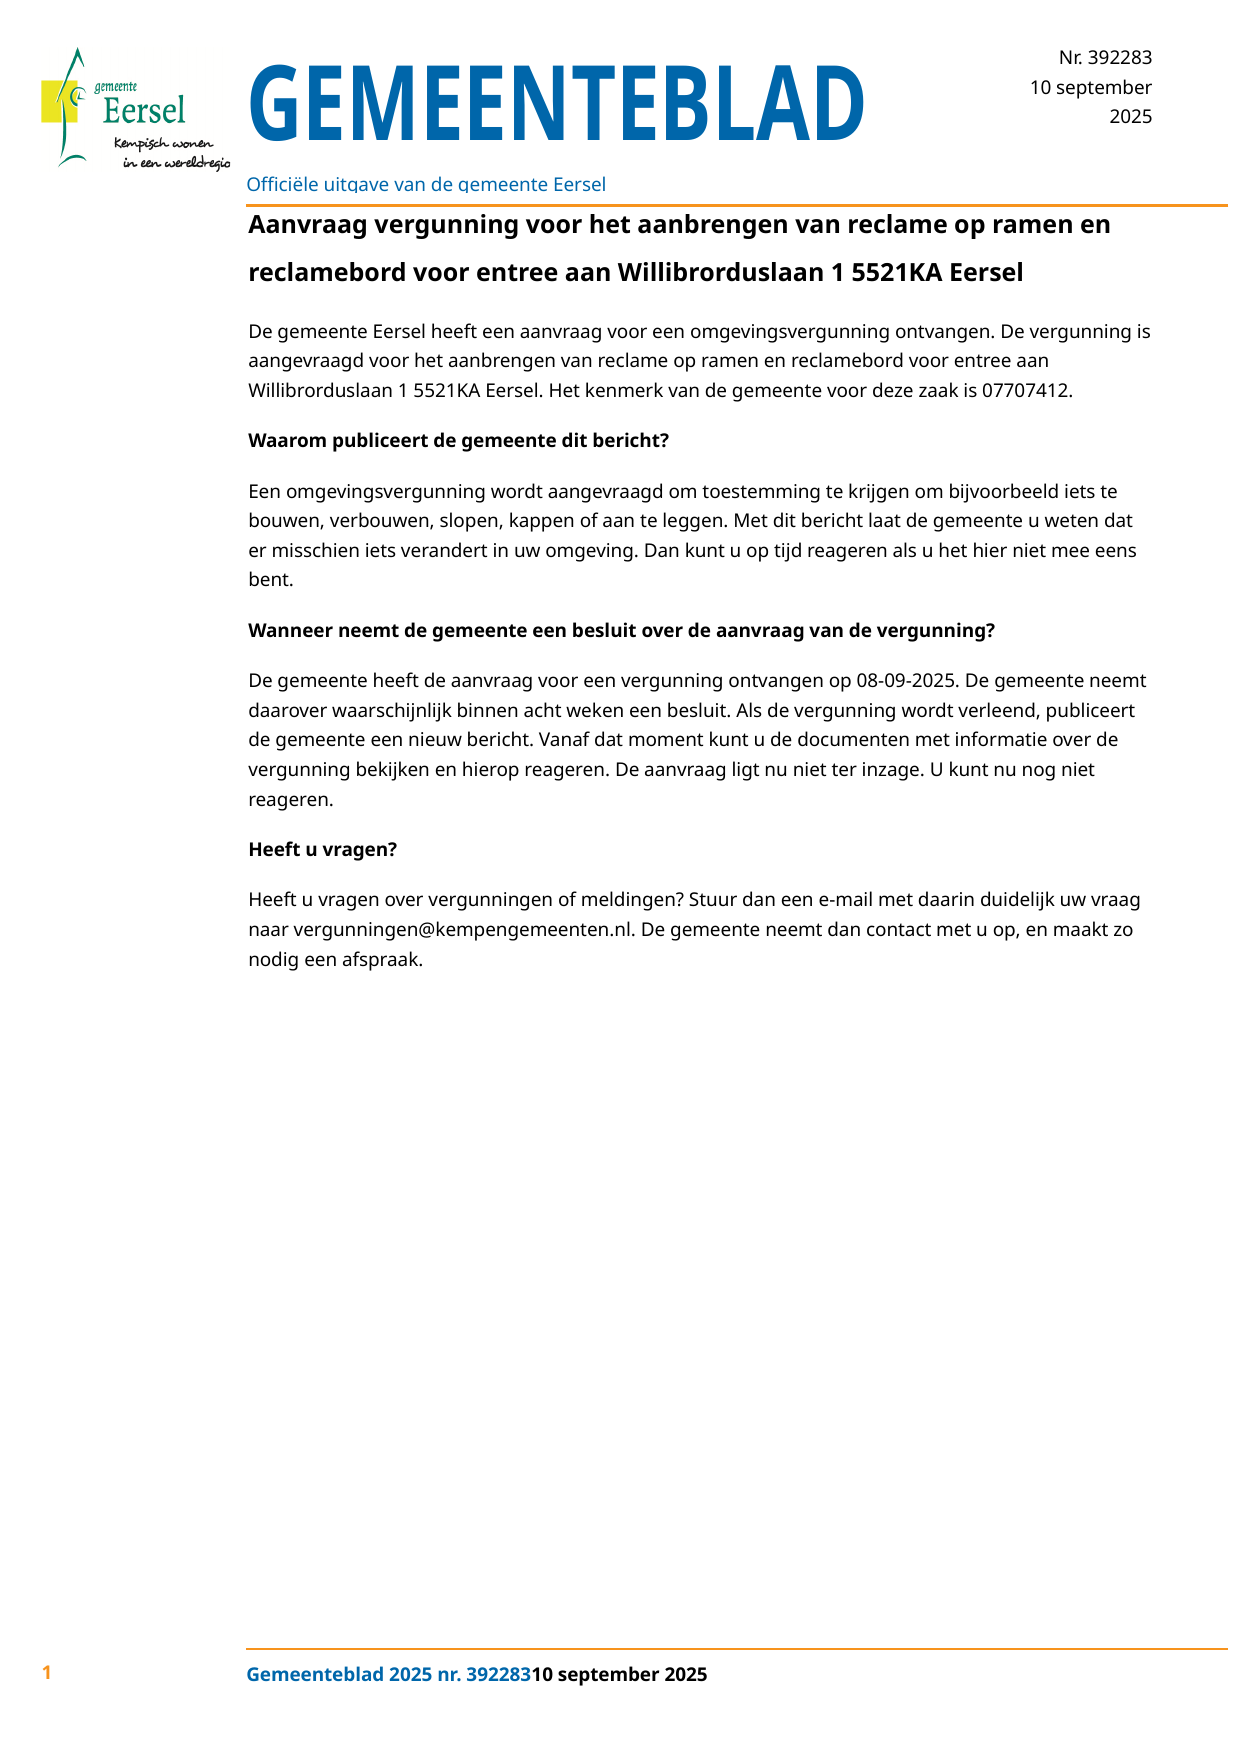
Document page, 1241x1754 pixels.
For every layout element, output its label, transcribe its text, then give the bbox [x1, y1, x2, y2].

text Aanvraag vergunning voor het aanbrengen van reclame op ramen en reclamebord voor entree aan Willibrorduslaan 1 5521KA Eersel [248, 207, 1152, 288]
text De gemeente Eersel heeft een aanvraag voor een omgevingsvergunning ontvangen. De vergunning is aangevraagd voor het aanbrengen van reclame op ramen en reclamebord voor entree aan Willibrorduslaan 1 5521KA Eersel. Het kenmerk van de gemeente voor deze zaak is 07707412. [248, 318, 1152, 403]
text De gemeente heeft de aanvraag voor een vergunning ontvangen op 08-09-2025. De gemeente neemt daarover waarschijnlijk binnen acht weken een besluit. Als de vergunning wordt verleend, publiceert de gemeente een nieuw bericht. Vanaf dat moment kunt u de documenten met informatie over de vergunning bekijken en hierop reageren. De aanvraag ligt nu niet ter inzage. U kunt nu nog niet reageren. [248, 667, 1152, 812]
text Een omgevingsvergunning wordt aangevraagd om toestemming te krijgen om bijvoorbeeld iets te bouwen, verbouwen, slopen, kappen of aan te leggen. Met dit bericht laat de gemeente u weten dat er misschien iets verandert in uw omgeving. Dan kunt u op tijd reageren als u het hier niet mee eens bent. [248, 478, 1152, 592]
text Wanneer neemt de gemeente een besluit over de aanvraag van de vergunning? [248, 617, 1152, 643]
text Heeft u vragen? [248, 836, 1152, 862]
text Heeft u vragen over vergunningen of meldingen? Stuur dan een e-mail met daarin duidelijk uw vraag naar vergunningen@kempengemeenten.nl. De gemeente neemt dan contact met u op, en maakt zo nodig een afspraak. [248, 887, 1152, 972]
picture [41, 47, 231, 172]
text Waarom publiceert de gemeente dit bericht? [248, 427, 1152, 453]
